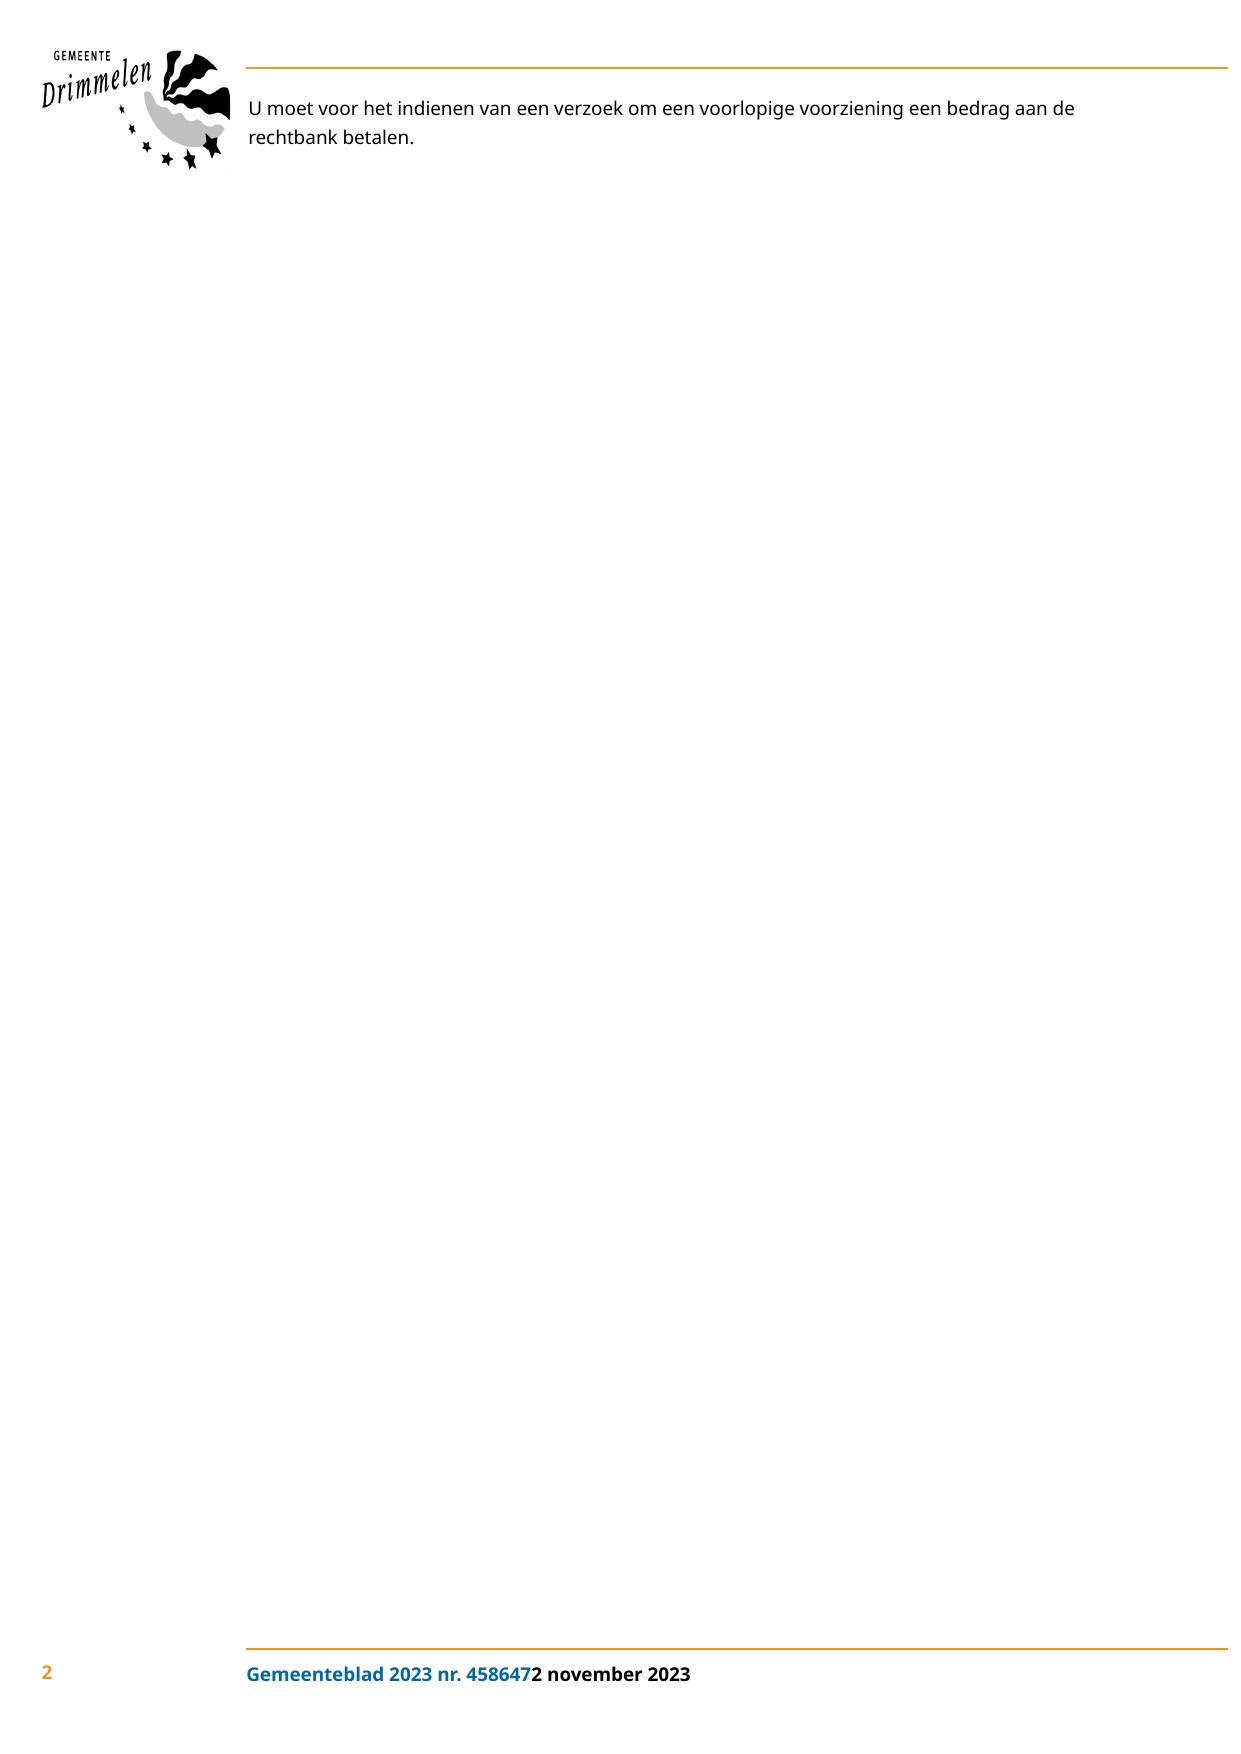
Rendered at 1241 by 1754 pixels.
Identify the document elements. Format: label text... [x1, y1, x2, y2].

text U moet voor het indienen van een verzoek om een voorlopige voorziening een bedrag aan de rechtbank betalen. [248, 95, 1152, 150]
picture [41, 47, 231, 172]
